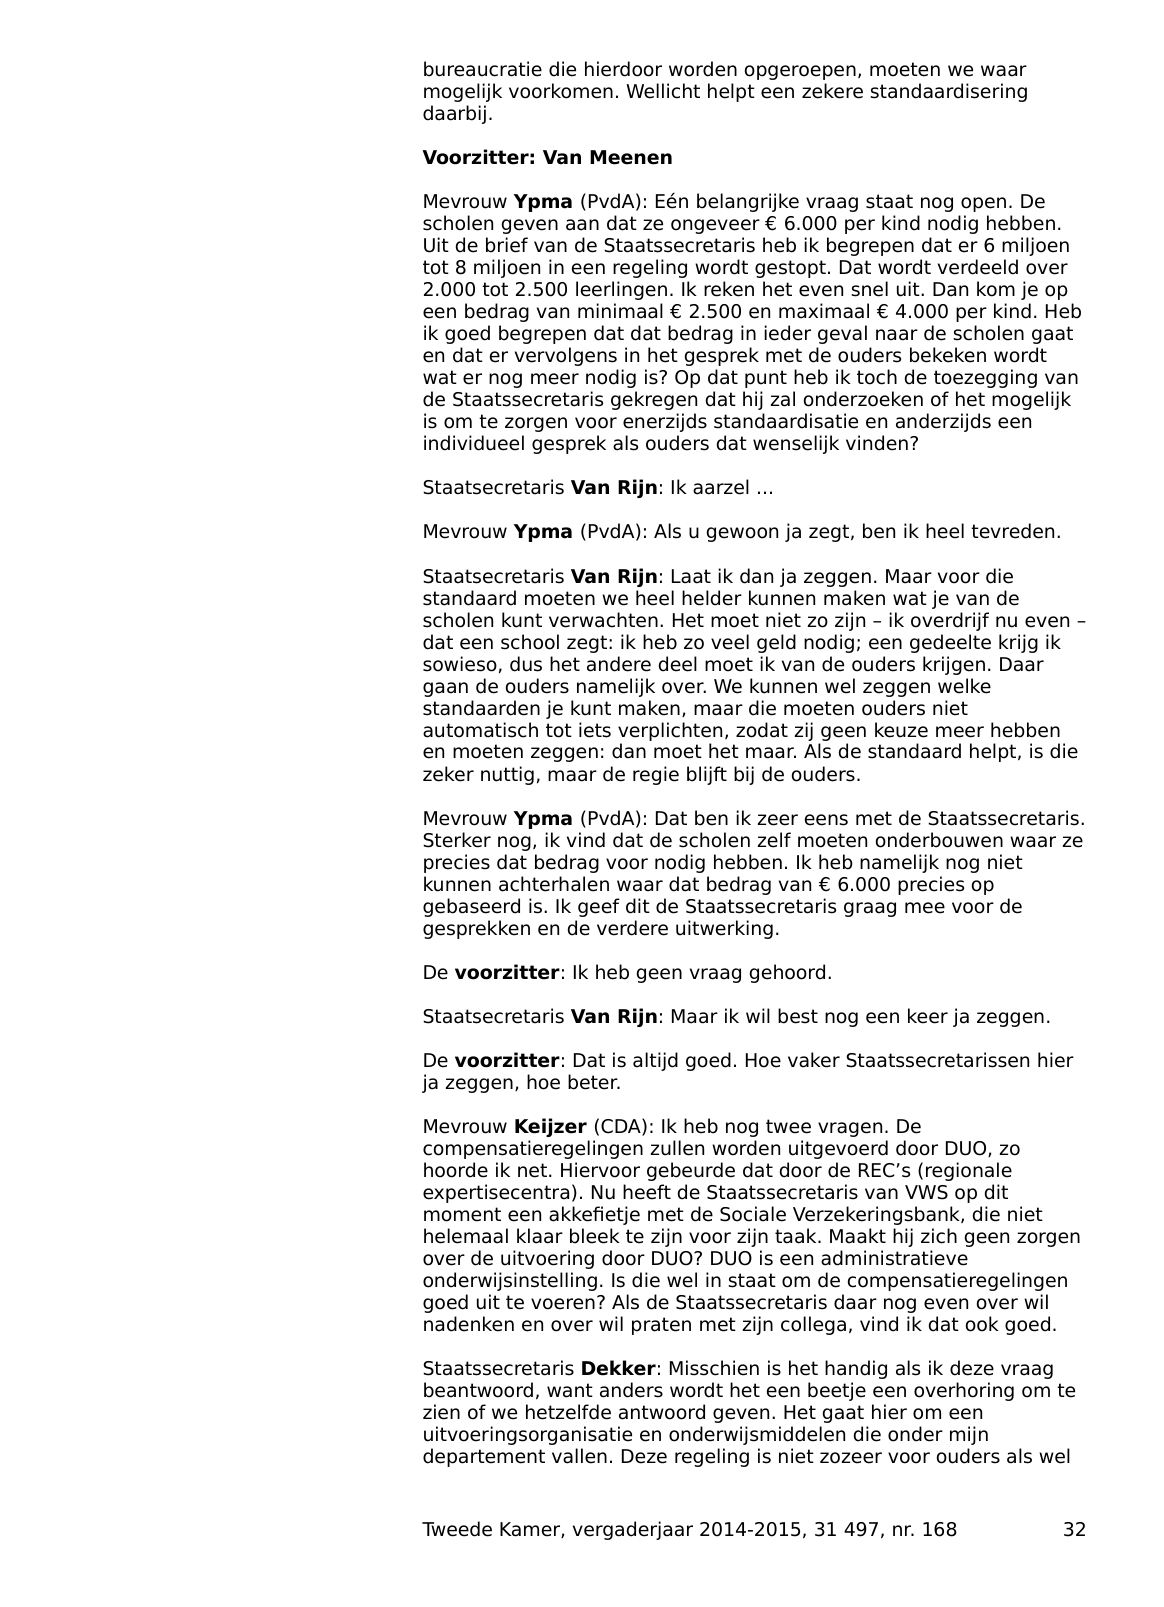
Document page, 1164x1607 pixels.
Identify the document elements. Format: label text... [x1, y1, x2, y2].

text Staatssecretaris Dekker: Misschien is het handig als ik deze vraag beantwoord, want anders wordt het een beetje een overhoring om te zien of we hetzelfde antwoord geven. Het gaat hier om een uitvoeringsorganisatie en onderwijsmiddelen die onder mijn departement vallen. Deze regeling is niet zozeer voor ouders als wel [422, 1358, 1087, 1468]
text Mevrouw Ypma (PvdA): Als u gewoon ja zegt, ben ik heel tevreden. [422, 521, 1087, 543]
text Staatsecretaris Van Rijn: Ik aarzel ... [422, 477, 1087, 499]
text De voorzitter: Ik heb geen vraag gehoord. [422, 962, 1087, 984]
text Mevrouw Ypma (PvdA): Eén belangrijke vraag staat nog open. De scholen geven aan dat ze ongeveer € 6.000 per kind nodig hebben. Uit de brief van de Staatssecretaris heb ik begrepen dat er 6 miljoen tot 8 miljoen in een regeling wordt gestopt. Dat wordt verdeeld over 2.000 tot 2.500 leerlingen. Ik reken het even snel uit. Dan kom je op een bedrag van minimaal € 2.500 en maximaal € 4.000 per kind. Heb ik goed begrepen dat dat bedrag in ieder geval naar de scholen gaat en dat er vervolgens in het gesprek met de ouders bekeken wordt wat er nog meer nodig is? Op dat punt heb ik toch de toezegging van de Staatssecretaris gekregen dat hij zal onderzoeken of het mogelijk is om te zorgen voor enerzijds standaardisatie en anderzijds een individueel gesprek als ouders dat wenselijk vinden? [422, 191, 1087, 455]
text Voorzitter: Van Meenen [422, 147, 1087, 169]
text De voorzitter: Dat is altijd goed. Hoe vaker Staatssecretarissen hier ja zeggen, hoe beter. [422, 1050, 1087, 1094]
text bureaucratie die hierdoor worden opgeroepen, moeten we waar mogelijk voorkomen. Wellicht helpt een zekere standaardisering daarbij. [422, 59, 1087, 125]
text Mevrouw Ypma (PvdA): Dat ben ik zeer eens met de Staatssecretaris. Sterker nog, ik vind dat de scholen zelf moeten onderbouwen waar ze precies dat bedrag voor nodig hebben. Ik heb namelijk nog niet kunnen achterhalen waar dat bedrag van € 6.000 precies op gebaseerd is. Ik geef dit de Staatssecretaris graag mee voor de gesprekken en de verdere uitwerking. [422, 808, 1087, 939]
text Mevrouw Keijzer (CDA): Ik heb nog twee vragen. De compensatieregelingen zullen worden uitgevoerd door DUO, zo hoorde ik net. Hiervoor gebeurde dat door de REC’s (regionale expertisecentra). Nu heeft de Staatssecretaris van VWS op dit moment een akkefietje met de Sociale Verzekeringsbank, die niet helemaal klaar bleek te zijn voor zijn taak. Maakt hij zich geen zorgen over de uitvoering door DUO? DUO is een administratieve onderwijsinstelling. Is die wel in staat om de compensatieregelingen goed uit te voeren? Als de Staatssecretaris daar nog even over wil nadenken en over wil praten met zijn collega, vind ik dat ook goed. [422, 1116, 1087, 1336]
text Staatsecretaris Van Rijn: Maar ik wil best nog een keer ja zeggen. [422, 1006, 1087, 1028]
text Staatsecretaris Van Rijn: Laat ik dan ja zeggen. Maar voor die standaard moeten we heel helder kunnen maken wat je van de scholen kunt verwachten. Het moet niet zo zijn – ik overdrijf nu even – dat een school zegt: ik heb zo veel geld nodig; een gedeelte krijg ik sowieso, dus het andere deel moet ik van de ouders krijgen. Daar gaan de ouders namelijk over. We kunnen wel zeggen welke standaarden je kunt maken, maar die moeten ouders niet automatisch tot iets verplichten, zodat zij geen keuze meer hebben en moeten zeggen: dan moet het maar. Als de standaard helpt, is die zeker nuttig, maar de regie blijft bij de ouders. [422, 566, 1087, 785]
